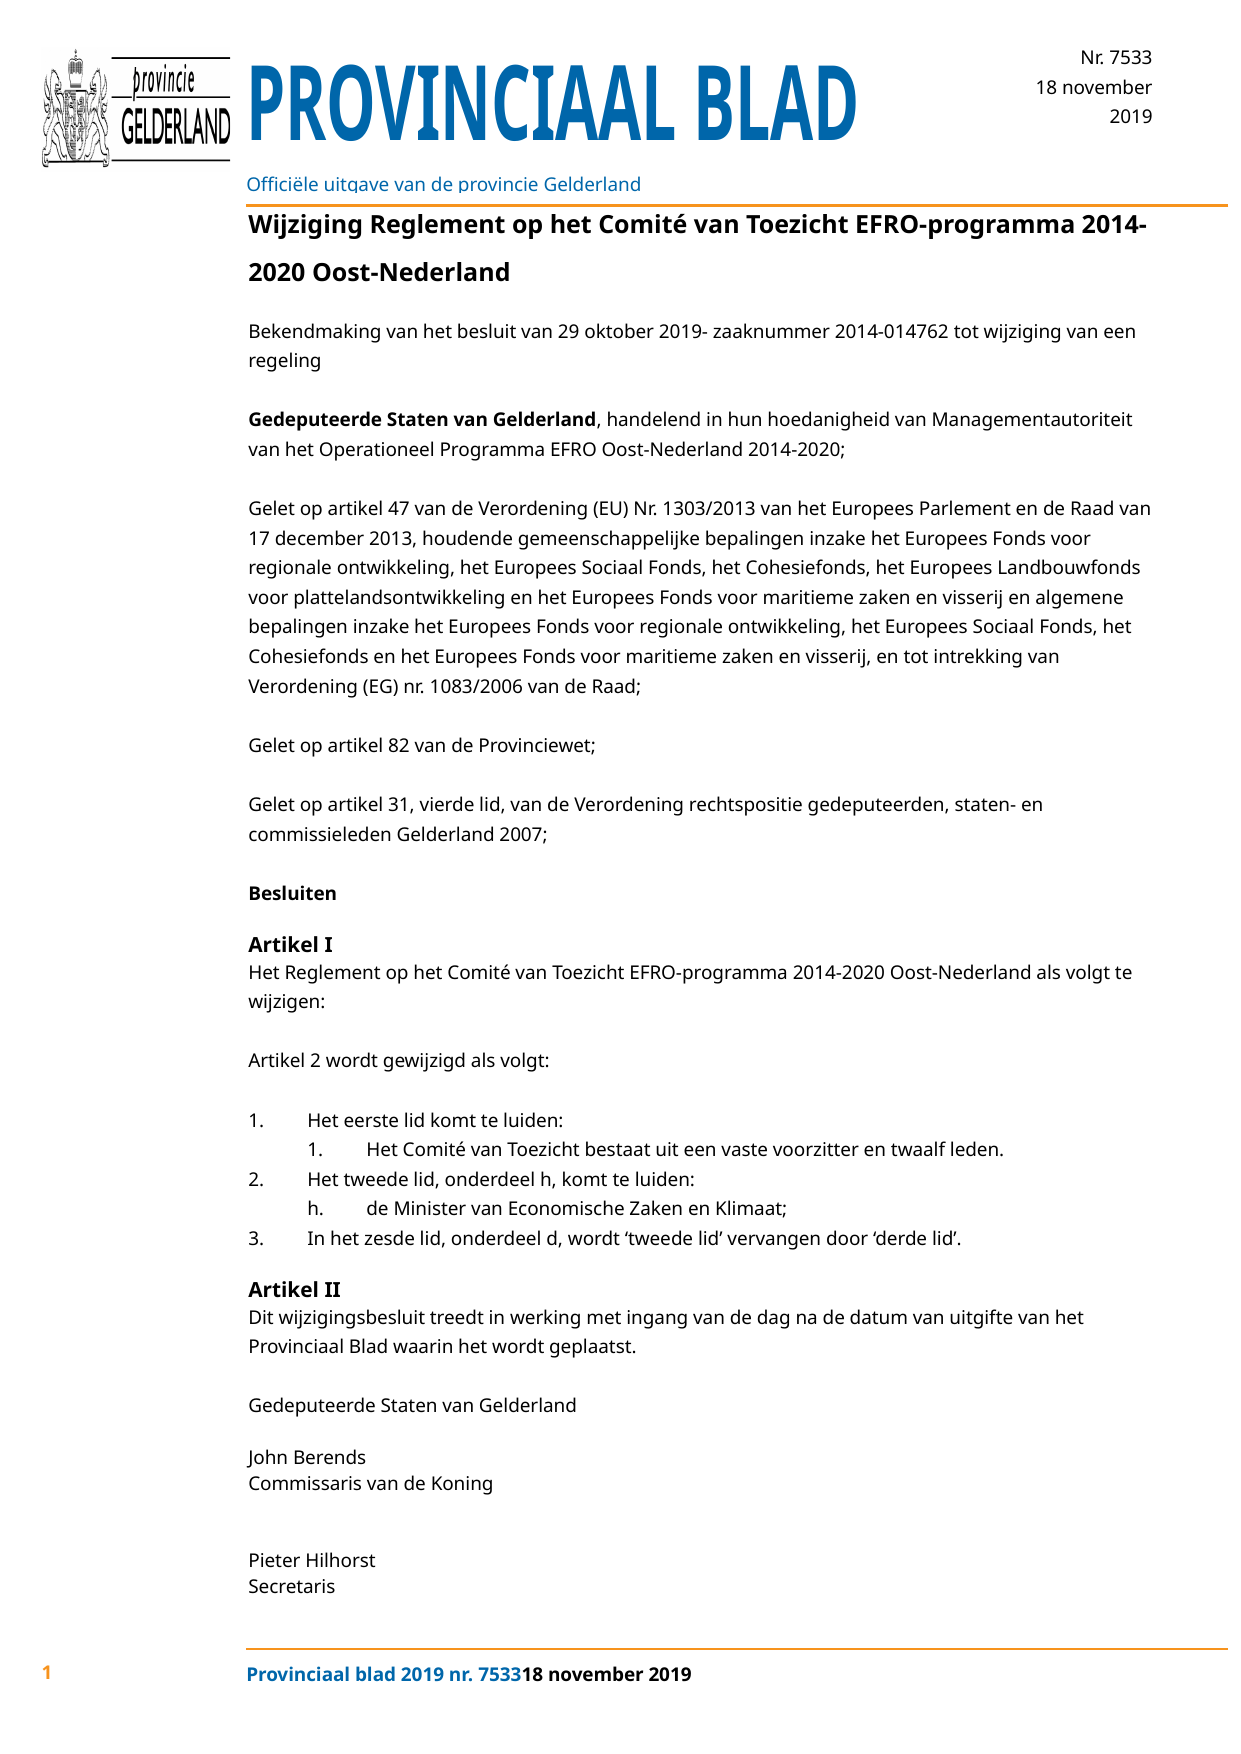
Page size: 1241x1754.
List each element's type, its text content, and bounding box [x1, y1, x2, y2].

text Gedeputeerde Staten van Gelderland [248, 1393, 1152, 1418]
text Commissaris van de Koning [248, 1470, 1152, 1496]
text Gelet op artikel 82 van de Provinciewet; [248, 732, 1152, 758]
list de Minister van Economische Zaken en Klimaat; [307, 1196, 1152, 1221]
text Gelet op artikel 47 van de Verordening (EU) Nr. 1303/2013 van het Europees Parlement en de Raad van 17 december 2013, houdende gemeenschappelijke bepalingen inzake het Europees Fonds voor regionale ontwikkeling, het Europees Sociaal Fonds, het Cohesiefonds, het Europees Landbouwfonds voor plattelandsontwikkeling en het Europees Fonds voor maritieme zaken en visserij en algemene bepalingen inzake het Europees Fonds voor regionale ontwikkeling, het Europees Sociaal Fonds, het Cohesiefonds en het Europees Fonds voor maritieme zaken en visserij, en tot intrekking van Verordening (EG) nr. 1083/2006 van de Raad; [248, 495, 1152, 699]
text Gelet op artikel 31, vierde lid, van de Verordening rechtspositie gedeputeerden, staten- en commissieleden Gelderland 2007; [248, 791, 1152, 847]
list In het zesde lid, onderdeel d, wordt ‘tweede lid’ vervangen door ‘derde lid’. [248, 1225, 1152, 1251]
text Besluiten [248, 880, 1152, 906]
list Het eerste lid komt te luiden: [248, 1107, 1152, 1132]
text Dit wijzigingsbesluit treedt in werking met ingang van de dag na de datum van uitgifte van het Provinciaal Blad waarin het wordt geplaatst. [248, 1304, 1152, 1359]
text John Berends [248, 1444, 1152, 1470]
text Wijziging Reglement op het Comité van Toezicht EFRO-programma 2014-2020 Oost-Nederland [248, 207, 1152, 288]
text Gedeputeerde Staten van Gelderland, handelend in hun hoedanigheid van Managementautoriteit van het Operationeel Programma EFRO Oost-Nederland 2014-2020; [248, 407, 1152, 462]
text Secretaris [248, 1573, 1152, 1598]
text Bekendmaking van het besluit van 29 oktober 2019- zaaknummer 2014-014762 tot wijziging van een regeling [248, 318, 1152, 373]
list Het tweede lid, onderdeel h, komt te luiden: [248, 1166, 1152, 1192]
text Artikel 2 wordt gewijzigd als volgt: [248, 1048, 1152, 1073]
picture [41, 47, 231, 172]
text Artikel II [248, 1276, 1152, 1304]
text Het Reglement op het Comité van Toezicht EFRO-programma 2014-2020 Oost-Nederland als volgt te wijzigen: [248, 959, 1152, 1014]
list Het Comité van Toezicht bestaat uit een vaste voorzitter en twaalf leden. [307, 1136, 1152, 1162]
text Artikel I [248, 930, 1152, 959]
text Pieter Hilhorst [248, 1547, 1152, 1573]
